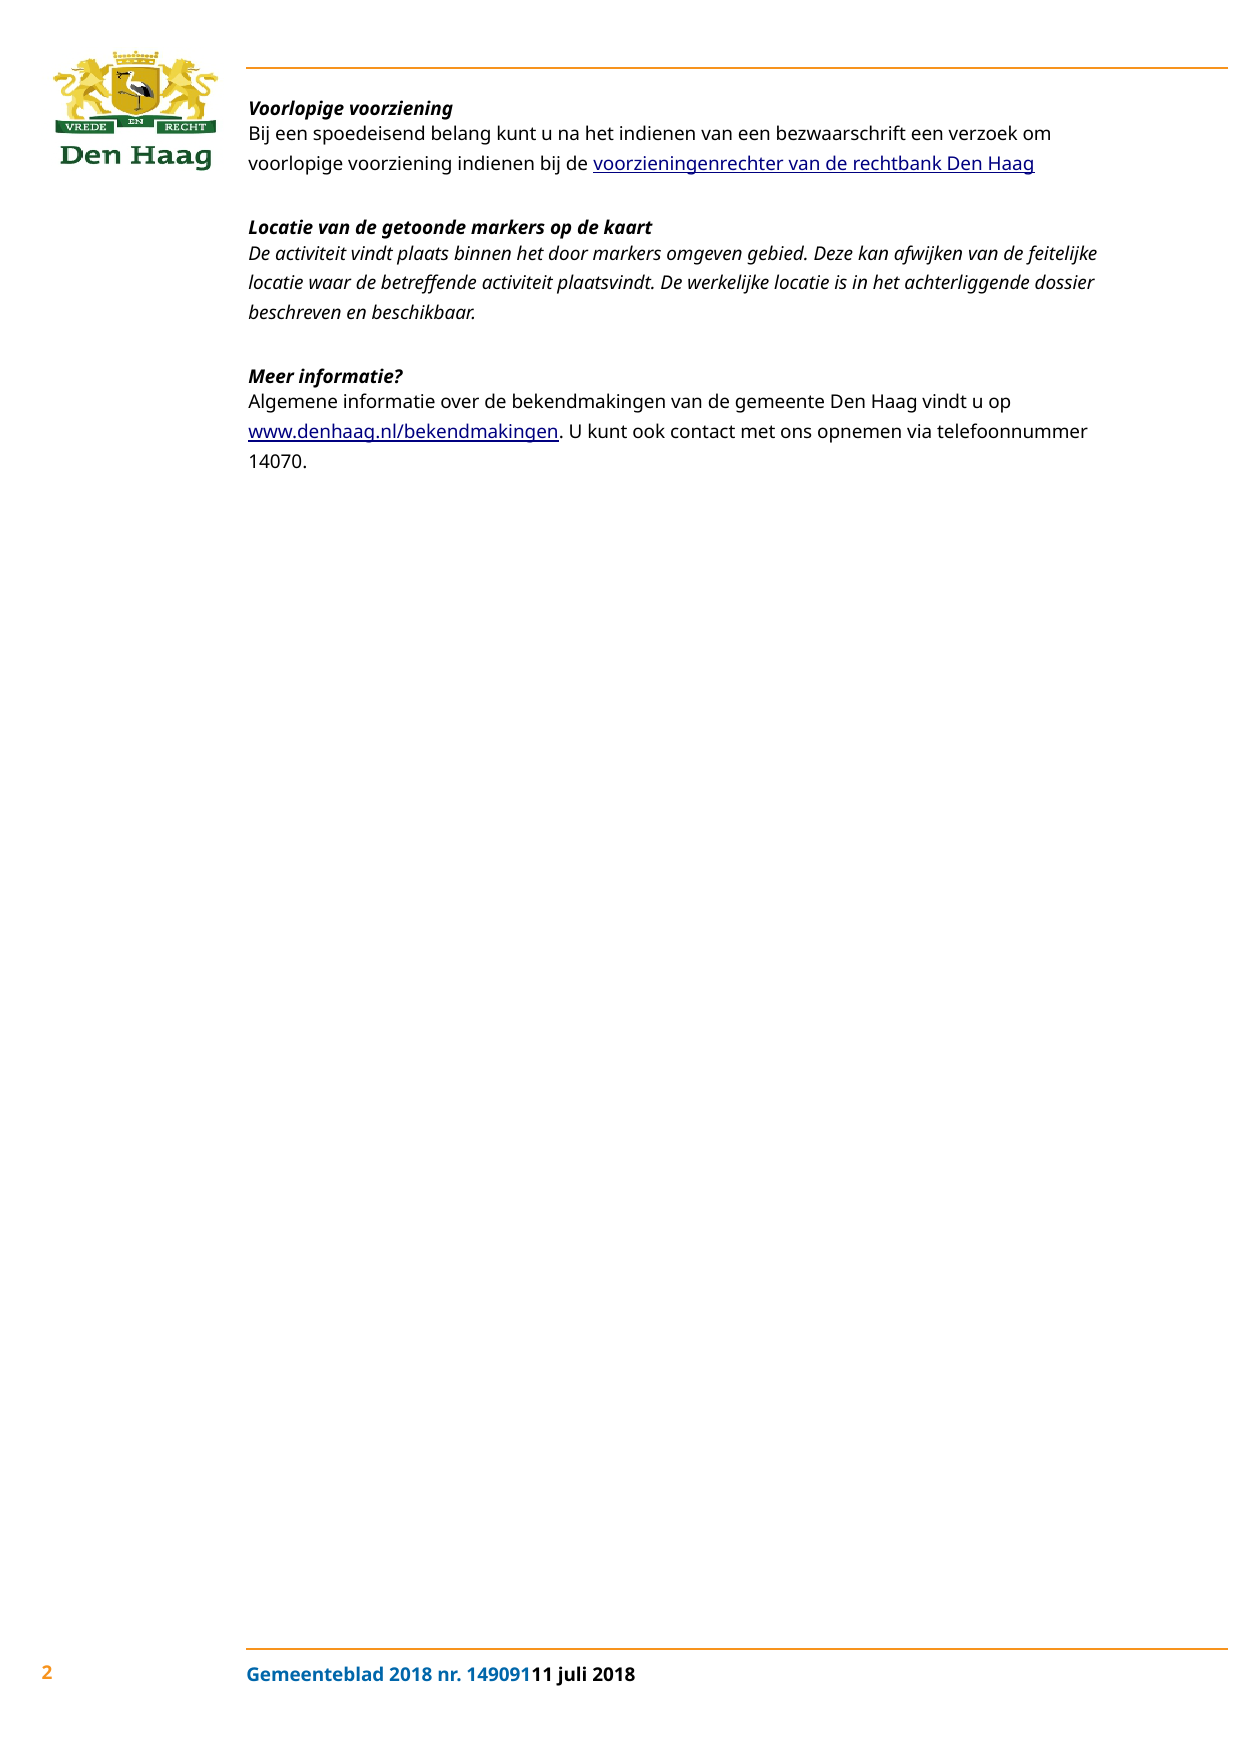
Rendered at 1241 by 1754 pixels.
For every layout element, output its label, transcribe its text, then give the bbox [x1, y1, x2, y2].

text Voorlopige voorziening [248, 95, 1152, 121]
text Locatie van de getoonde markers op de kaart [248, 214, 1152, 240]
text De activiteit vindt plaats binnen het door markers omgeven gebied. Deze kan afwijken van de feitelijke locatie waar de betreffende activiteit plaatsvindt. De werkelijke locatie is in het achterliggende dossier beschreven en beschikbaar. [248, 240, 1152, 325]
text Bij een spoedeisend belang kunt u na het indienen van een bezwaarschrift een verzoek om voorlopige voorziening indienen bij de voorzieningenrechter van de rechtbank Den Haag [248, 121, 1152, 176]
picture [41, 47, 231, 172]
text Meer informatie? [248, 363, 1152, 389]
text Algemene informatie over de bekendmakingen van de gemeente Den Haag vindt u op www.denhaag.nl/bekendmakingen. U kunt ook contact met ons opnemen via telefoonnummer 14070. [248, 389, 1152, 473]
